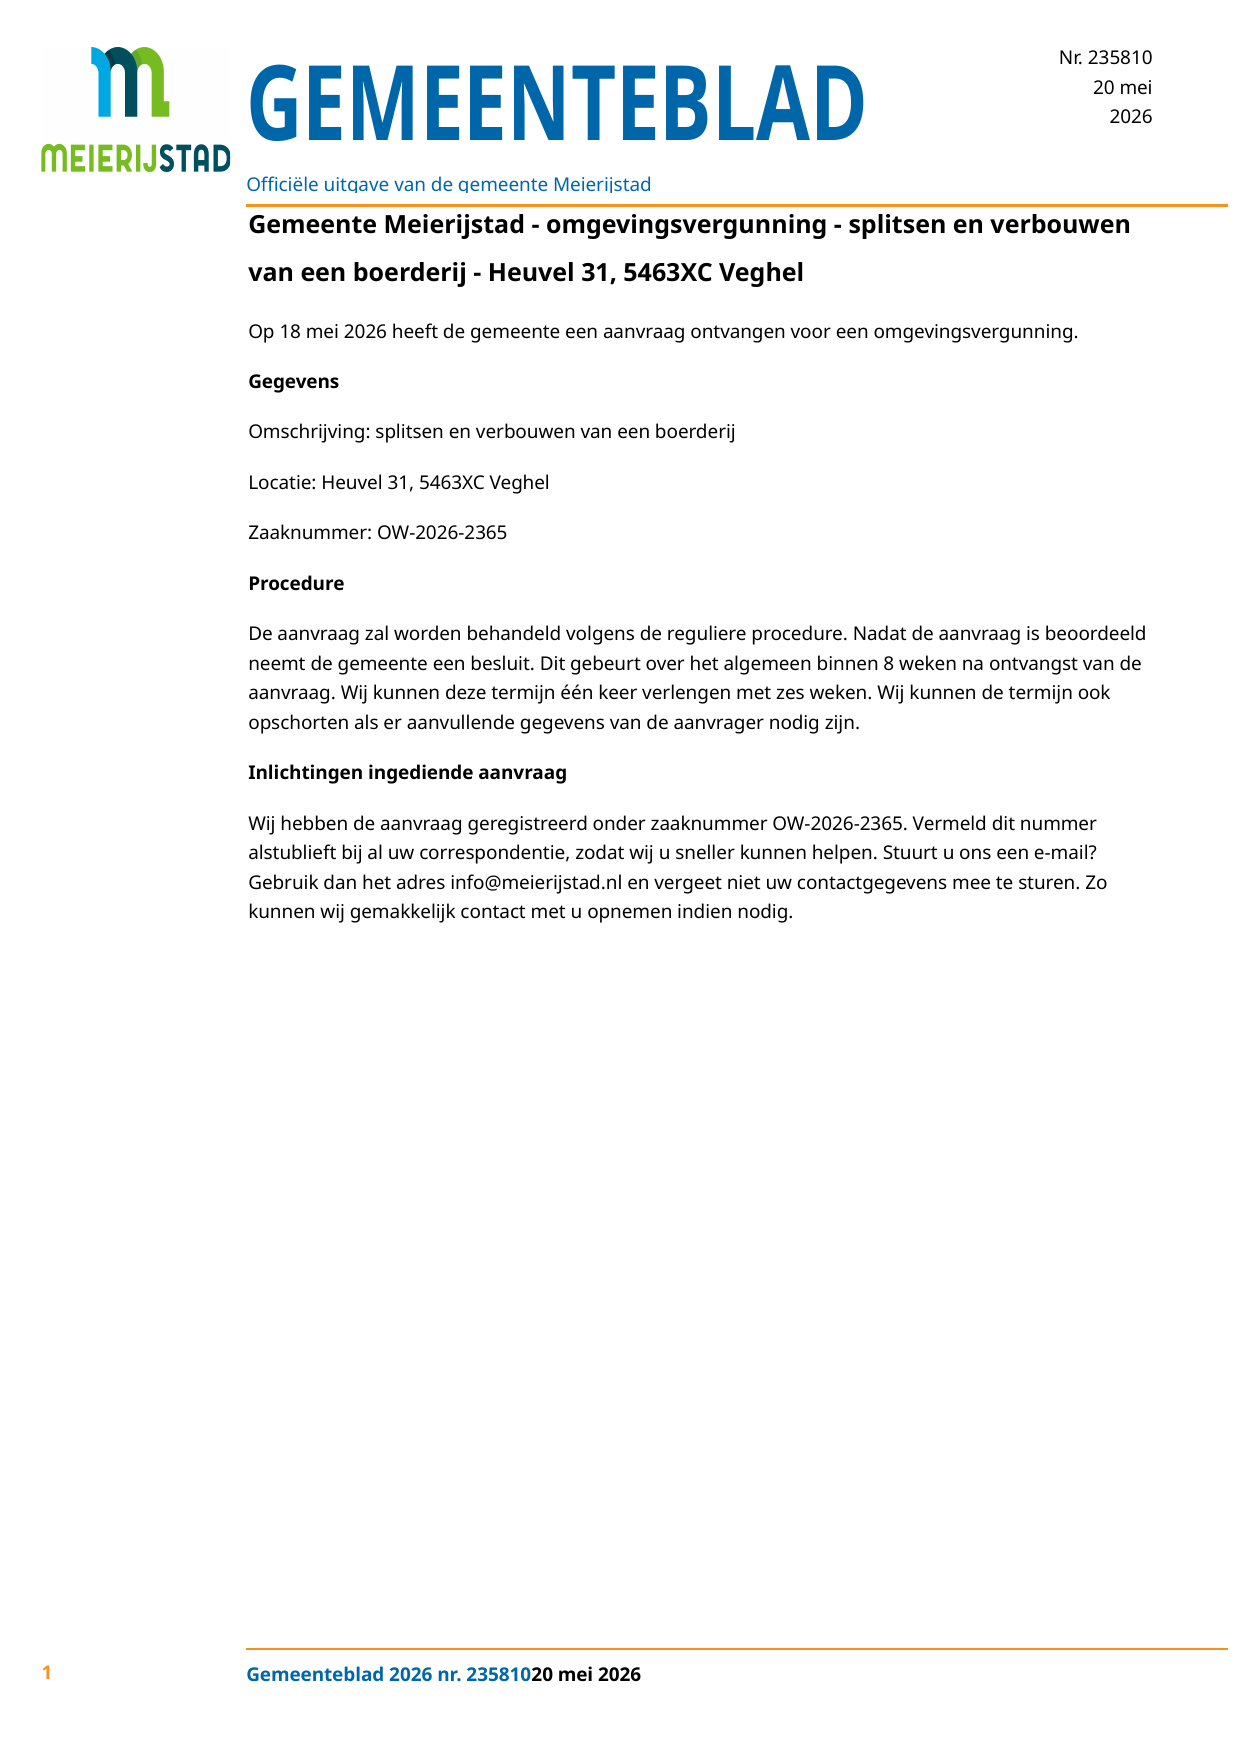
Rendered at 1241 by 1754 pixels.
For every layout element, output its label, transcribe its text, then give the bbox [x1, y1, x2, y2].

text Wij hebben de aanvraag geregistreerd onder zaaknummer OW-2026-2365. Vermeld dit nummer alstublieft bij al uw correspondentie, zodat wij u sneller kunnen helpen. Stuurt u ons een e-mail? Gebruik dan het adres info@meierijstad.nl en vergeet niet uw contactgegevens mee te sturen. Zo kunnen wij gemakkelijk contact met u opnemen indien nodig. [248, 810, 1152, 924]
text Locatie: Heuvel 31, 5463XC Veghel [248, 469, 1152, 495]
text Gemeente Meierijstad - omgevingsvergunning - splitsen en verbouwen van een boerderij - Heuvel 31, 5463XC Veghel [248, 207, 1152, 288]
text De aanvraag zal worden behandeld volgens de reguliere procedure. Nadat de aanvraag is beoordeeld neemt de gemeente een besluit. Dit gebeurt over het algemeen binnen 8 weken na ontvangst van de aanvraag. Wij kunnen deze termijn één keer verlengen met zes weken. Wij kunnen de termijn ook opschorten als er aanvullende gegevens van de aanvrager nodig zijn. [248, 620, 1152, 735]
text Zaaknummer: OW-2026-2365 [248, 519, 1152, 545]
picture [41, 47, 231, 172]
text Gegevens [248, 368, 1152, 394]
text Inlichtingen ingediende aanvraag [248, 759, 1152, 785]
text Omschrijving: splitsen en verbouwen van een boerderij [248, 419, 1152, 444]
text Op 18 mei 2026 heeft de gemeente een aanvraag ontvangen voor een omgevingsvergunning. [248, 318, 1152, 344]
text Procedure [248, 570, 1152, 596]
